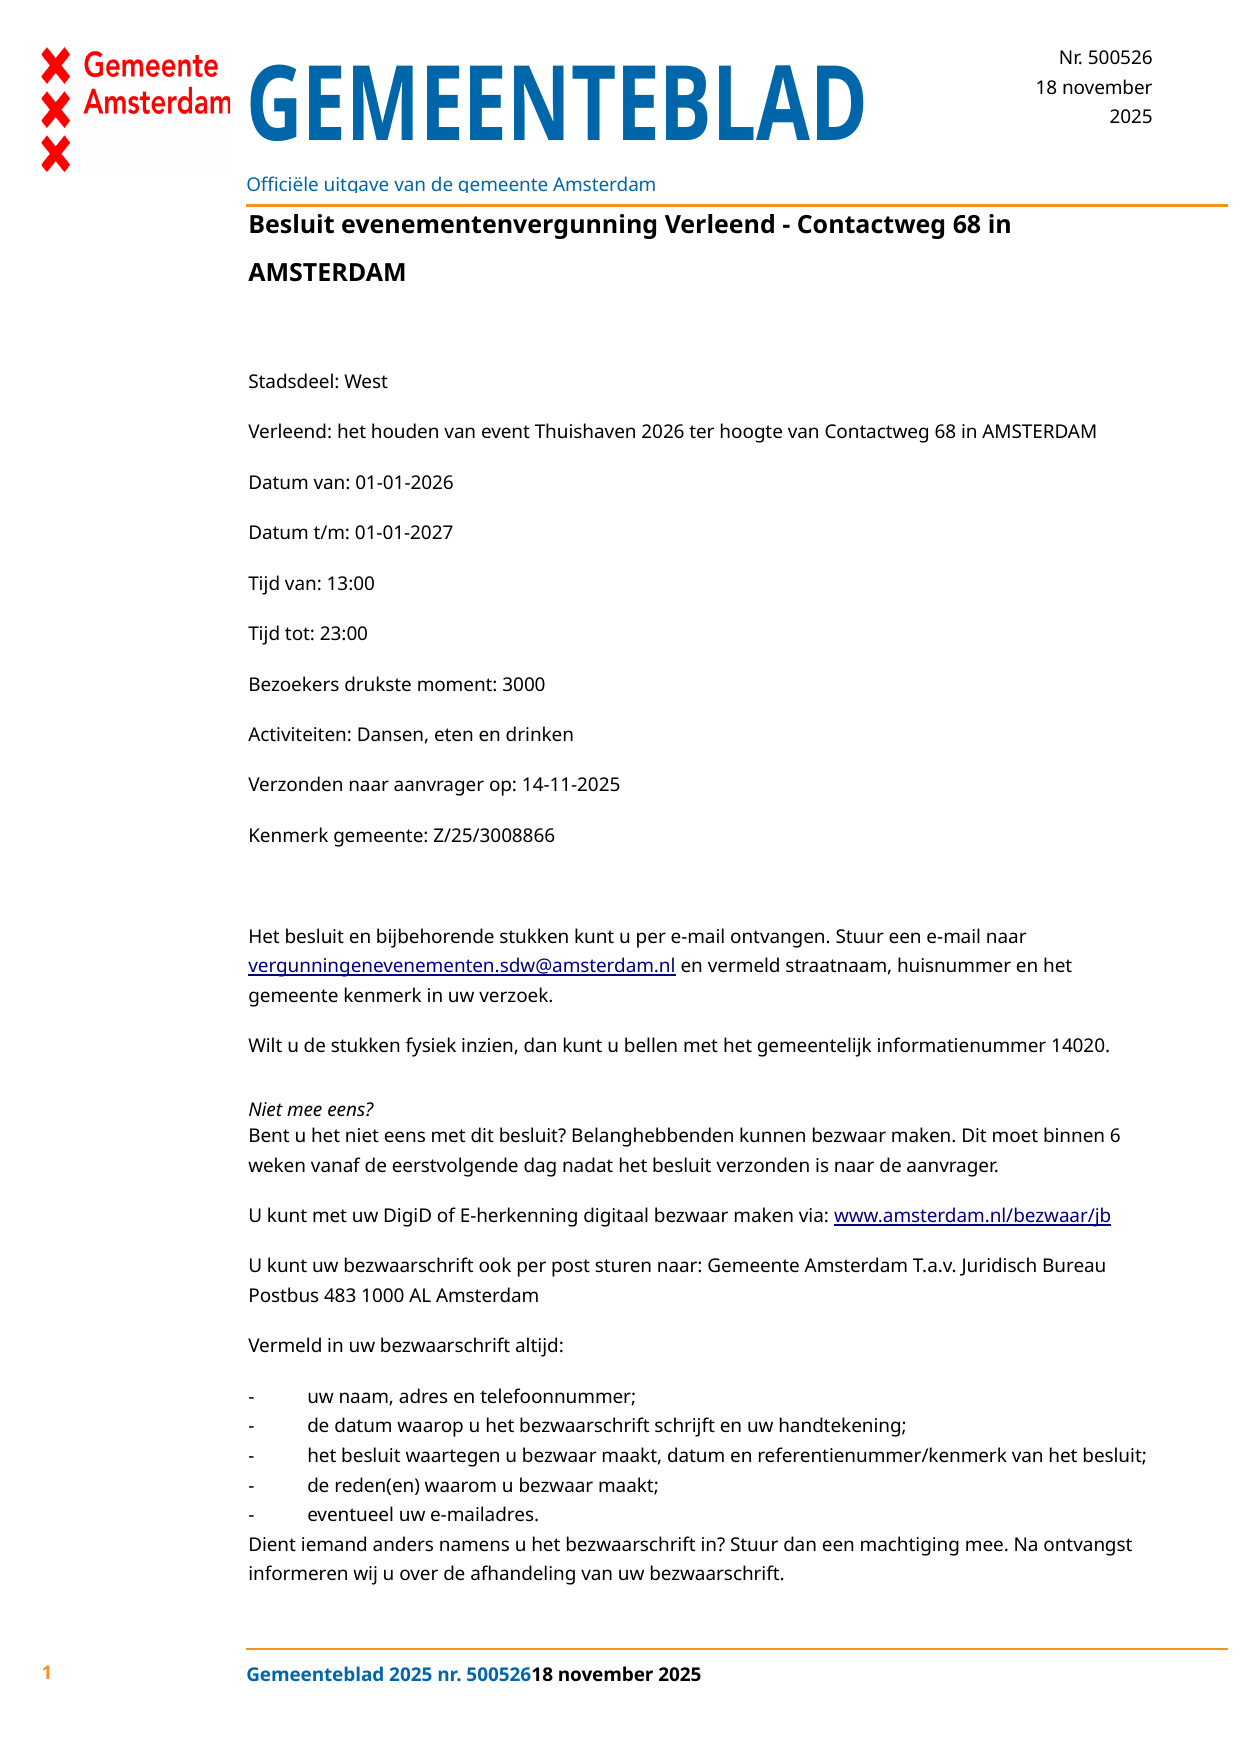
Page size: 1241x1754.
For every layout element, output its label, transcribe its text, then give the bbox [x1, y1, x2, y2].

list eventueel uw e-mailadres. [248, 1501, 1152, 1527]
text Verleend: het houden van event Thuishaven 2026 ter hoogte van Contactweg 68 in AMSTERDAM [248, 419, 1152, 444]
text Datum van: 01-01-2026 [248, 469, 1152, 495]
text Kenmerk gemeente: Z/25/3008866 [248, 822, 1152, 848]
text U kunt uw bezwaarschrift ook per post sturen naar: Gemeente Amsterdam T.a.v. Juridisch Bureau Postbus 483 1000 AL Amsterdam [248, 1253, 1152, 1308]
text Tijd van: 13:00 [248, 570, 1152, 596]
text Bent u het niet eens met dit besluit? Belanghebbenden kunnen bezwaar maken. Dit moet binnen 6 weken vanaf de eerstvolgende dag nadat het besluit verzonden is naar de aanvrager. [248, 1122, 1152, 1177]
text Besluit evenementenvergunning Verleend - Contactweg 68 in AMSTERDAM [248, 207, 1152, 288]
text Bezoekers drukste moment: 3000 [248, 671, 1152, 697]
list de reden(en) waarom u bezwaar maakt; [248, 1472, 1152, 1497]
text Vermeld in uw bezwaarschrift altijd: [248, 1333, 1152, 1358]
list uw naam, adres en telefoonnummer; [248, 1383, 1152, 1409]
text Het besluit en bijbehorende stukken kunt u per e-mail ontvangen. Stuur een e-mail naar vergunningenevenementen.sdw@amsterdam.nl en vermeld straatnaam, huisnummer en het gemeente kenmerk in uw verzoek. [248, 923, 1152, 1008]
list het besluit waartegen u bezwaar maakt, datum en referentienummer/kenmerk van het besluit; [248, 1442, 1152, 1468]
text Wilt u de stukken fysiek inzien, dan kunt u bellen met het gemeentelijk informatienummer 14020. [248, 1032, 1152, 1058]
text Activiteiten: Dansen, eten en drinken [248, 721, 1152, 747]
text Niet mee eens? [248, 1096, 1152, 1122]
text Tijd tot: 23:00 [248, 620, 1152, 646]
text Dient iemand anders namens u het bezwaarschrift in? Stuur dan een machtiging mee. Na ontvangst informeren wij u over de afhandeling van uw bezwaarschrift. [248, 1531, 1152, 1586]
text Datum t/m: 01-01-2027 [248, 519, 1152, 545]
text U kunt met uw DigiD of E-herkenning digitaal bezwaar maken via: www.amsterdam.nl/bezwaar/jb [248, 1202, 1152, 1228]
text Stadsdeel: West [248, 368, 1152, 394]
text Verzonden naar aanvrager op: 14-11-2025 [248, 772, 1152, 797]
list de datum waarop u het bezwaarschrift schrijft en uw handtekening; [248, 1413, 1152, 1438]
picture [41, 47, 231, 172]
